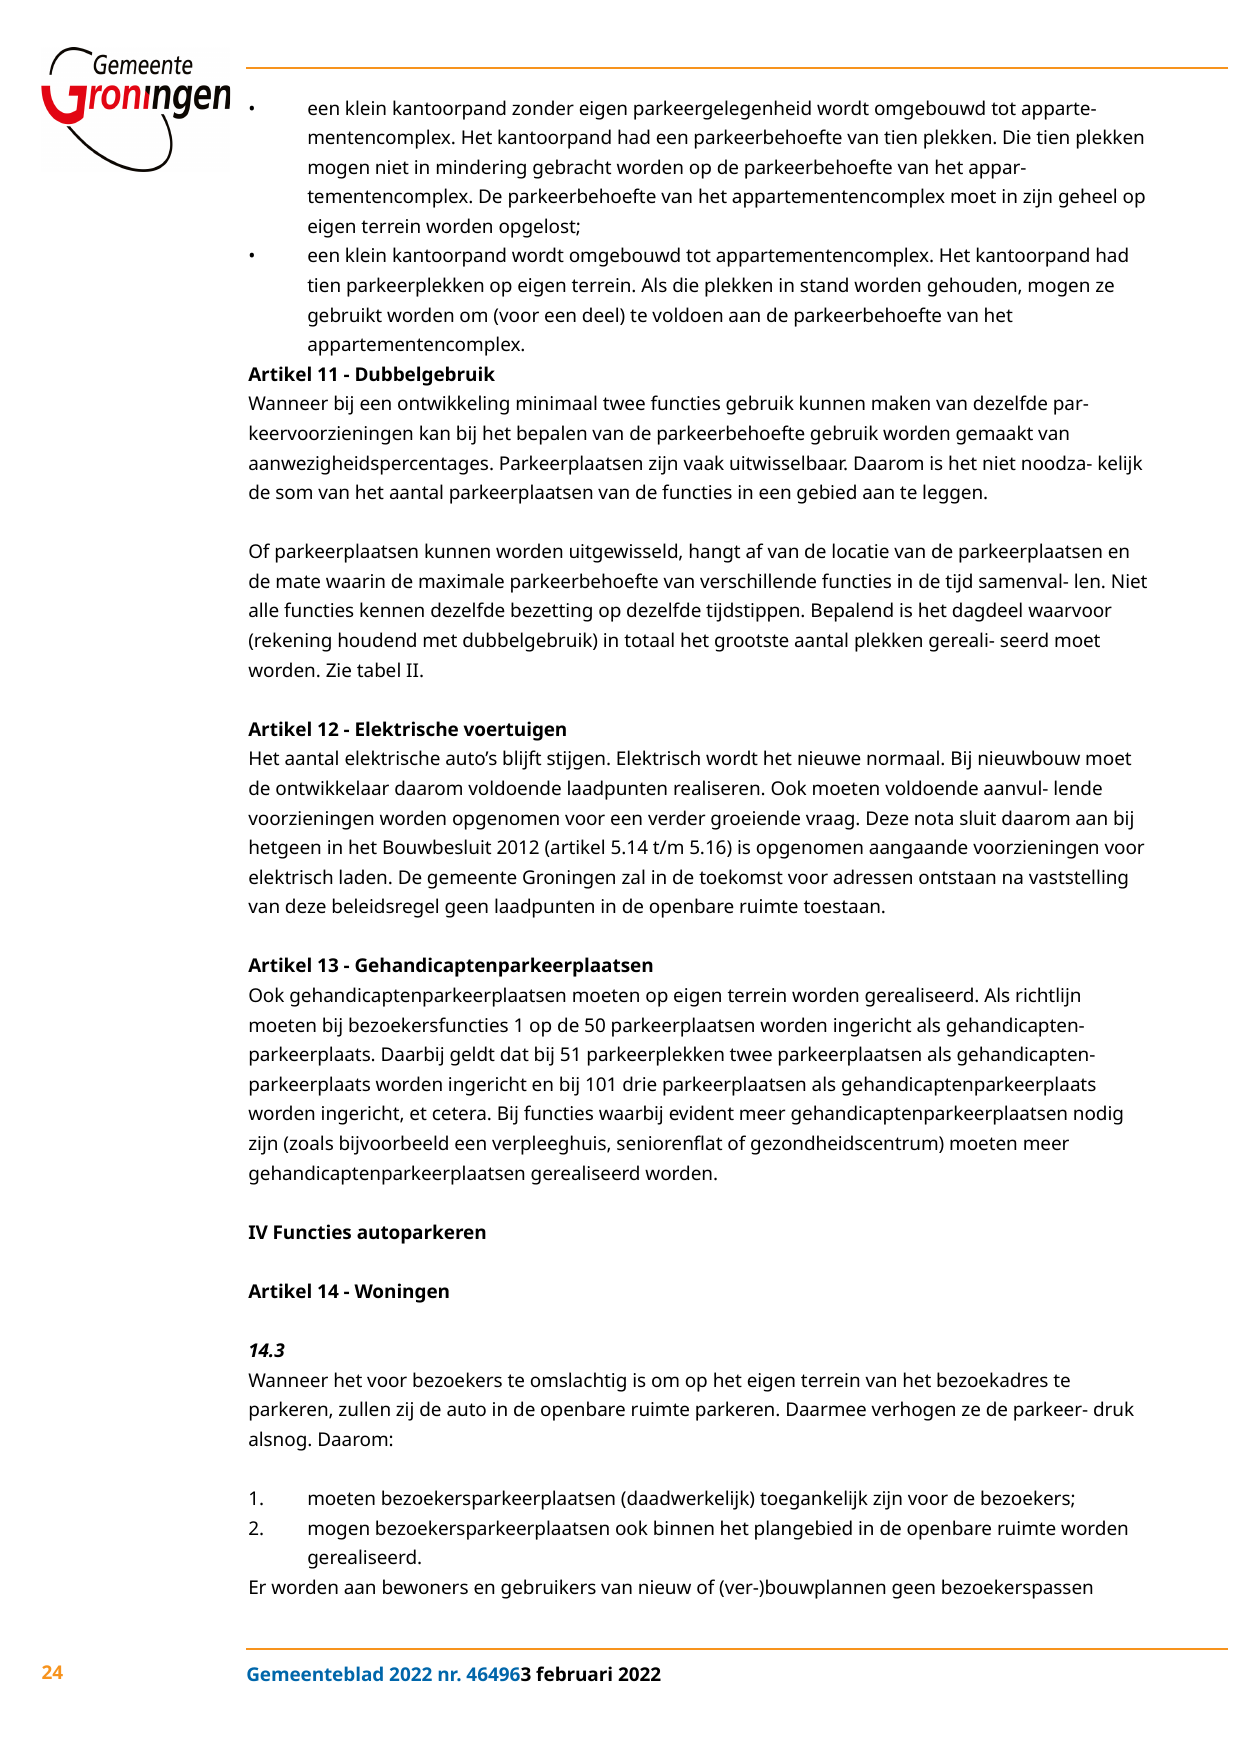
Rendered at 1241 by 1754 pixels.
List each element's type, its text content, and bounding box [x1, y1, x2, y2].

text Artikel 13 - Gehandicaptenparkeerplaatsen [248, 953, 1152, 978]
text Artikel 11 - Dubbelgebruik [248, 361, 1152, 387]
list een klein kantoorpand zonder eigen parkeergelegenheid wordt omgebouwd tot apparte- mentencomplex. Het kantoorpand had een parkeerbehoefte van tien plekken. Die tien plekken mogen niet in mindering gebracht worden op de parkeerbehoefte van het appar- tementencomplex. De parkeerbehoefte van het appartementencomplex moet in zijn geheel op eigen terrein worden opgelost; [248, 95, 1152, 239]
text Of parkeerplaatsen kunnen worden uitgewisseld, hangt af van de locatie van de parkeerplaatsen en de mate waarin de maximale parkeerbehoefte van verschillende functies in de tijd samenval- len. Niet alle functies kennen dezelfde bezetting op dezelfde tijdstippen. Bepalend is het dagdeel waarvoor (rekening houdend met dubbelgebruik) in totaal het grootste aantal plekken gereali- seerd moet worden. Zie tabel II. [248, 538, 1152, 683]
list een klein kantoorpand wordt omgebouwd tot appartementencomplex. Het kantoorpand had tien parkeerplekken op eigen terrein. Als die plekken in stand worden gehouden, mogen ze gebruikt worden om (voor een deel) te voldoen aan de parkeerbehoefte van het appartementencomplex. [248, 243, 1152, 357]
list moeten bezoekersparkeerplaatsen (daadwerkelijk) toegankelijk zijn voor de bezoekers; [248, 1485, 1152, 1511]
text Artikel 12 - Elektrische voertuigen [248, 716, 1152, 742]
text IV Functies autoparkeren [248, 1219, 1152, 1245]
list mogen bezoekersparkeerplaatsen ook binnen het plangebied in de openbare ruimte worden gerealiseerd. [248, 1515, 1152, 1570]
text Wanneer het voor bezoekers te omslachtig is om op het eigen terrein van het bezoekadres te parkeren, zullen zij de auto in de openbare ruimte parkeren. Daarmee verhogen ze de parkeer- druk alsnog. Daarom: [248, 1367, 1152, 1452]
picture [41, 47, 231, 172]
text Er worden aan bewoners en gebruikers van nieuw of (ver-)bouwplannen geen bezoekerspassen [248, 1574, 1152, 1600]
text 14.3 [248, 1337, 1152, 1363]
text Wanneer bij een ontwikkeling minimaal twee functies gebruik kunnen maken van dezelfde par- keervoorzieningen kan bij het bepalen van de parkeerbehoefte gebruik worden gemaakt van aanwezigheidspercentages. Parkeerplaatsen zijn vaak uitwisselbaar. Daarom is het niet noodza- kelijk de som van het aantal parkeerplaatsen van de functies in een gebied aan te leggen. [248, 391, 1152, 505]
text Ook gehandicaptenparkeerplaatsen moeten op eigen terrein worden gerealiseerd. Als richtlijn moeten bij bezoekersfuncties 1 op de 50 parkeerplaatsen worden ingericht als gehandicapten- parkeerplaats. Daarbij geldt dat bij 51 parkeerplekken twee parkeerplaatsen als gehandicapten- parkeerplaats worden ingericht en bij 101 drie parkeerplaatsen als gehandicaptenparkeerplaats worden ingericht, et cetera. Bij functies waarbij evident meer gehandicaptenparkeerplaatsen nodig zijn (zoals bijvoorbeeld een verpleeghuis, seniorenflat of gezondheidscentrum) moeten meer gehandicaptenparkeerplaatsen gerealiseerd worden. [248, 982, 1152, 1186]
text Het aantal elektrische auto’s blijft stijgen. Elektrisch wordt het nieuwe normaal. Bij nieuwbouw moet de ontwikkelaar daarom voldoende laadpunten realiseren. Ook moeten voldoende aanvul- lende voorzieningen worden opgenomen voor een verder groeiende vraag. Deze nota sluit daarom aan bij hetgeen in het Bouwbesluit 2012 (artikel 5.14 t/m 5.16) is opgenomen aangaande voorzieningen voor elektrisch laden. De gemeente Groningen zal in de toekomst voor adressen ontstaan na vaststelling van deze beleidsregel geen laadpunten in de openbare ruimte toestaan. [248, 746, 1152, 919]
text Artikel 14 - Woningen [248, 1278, 1152, 1304]
